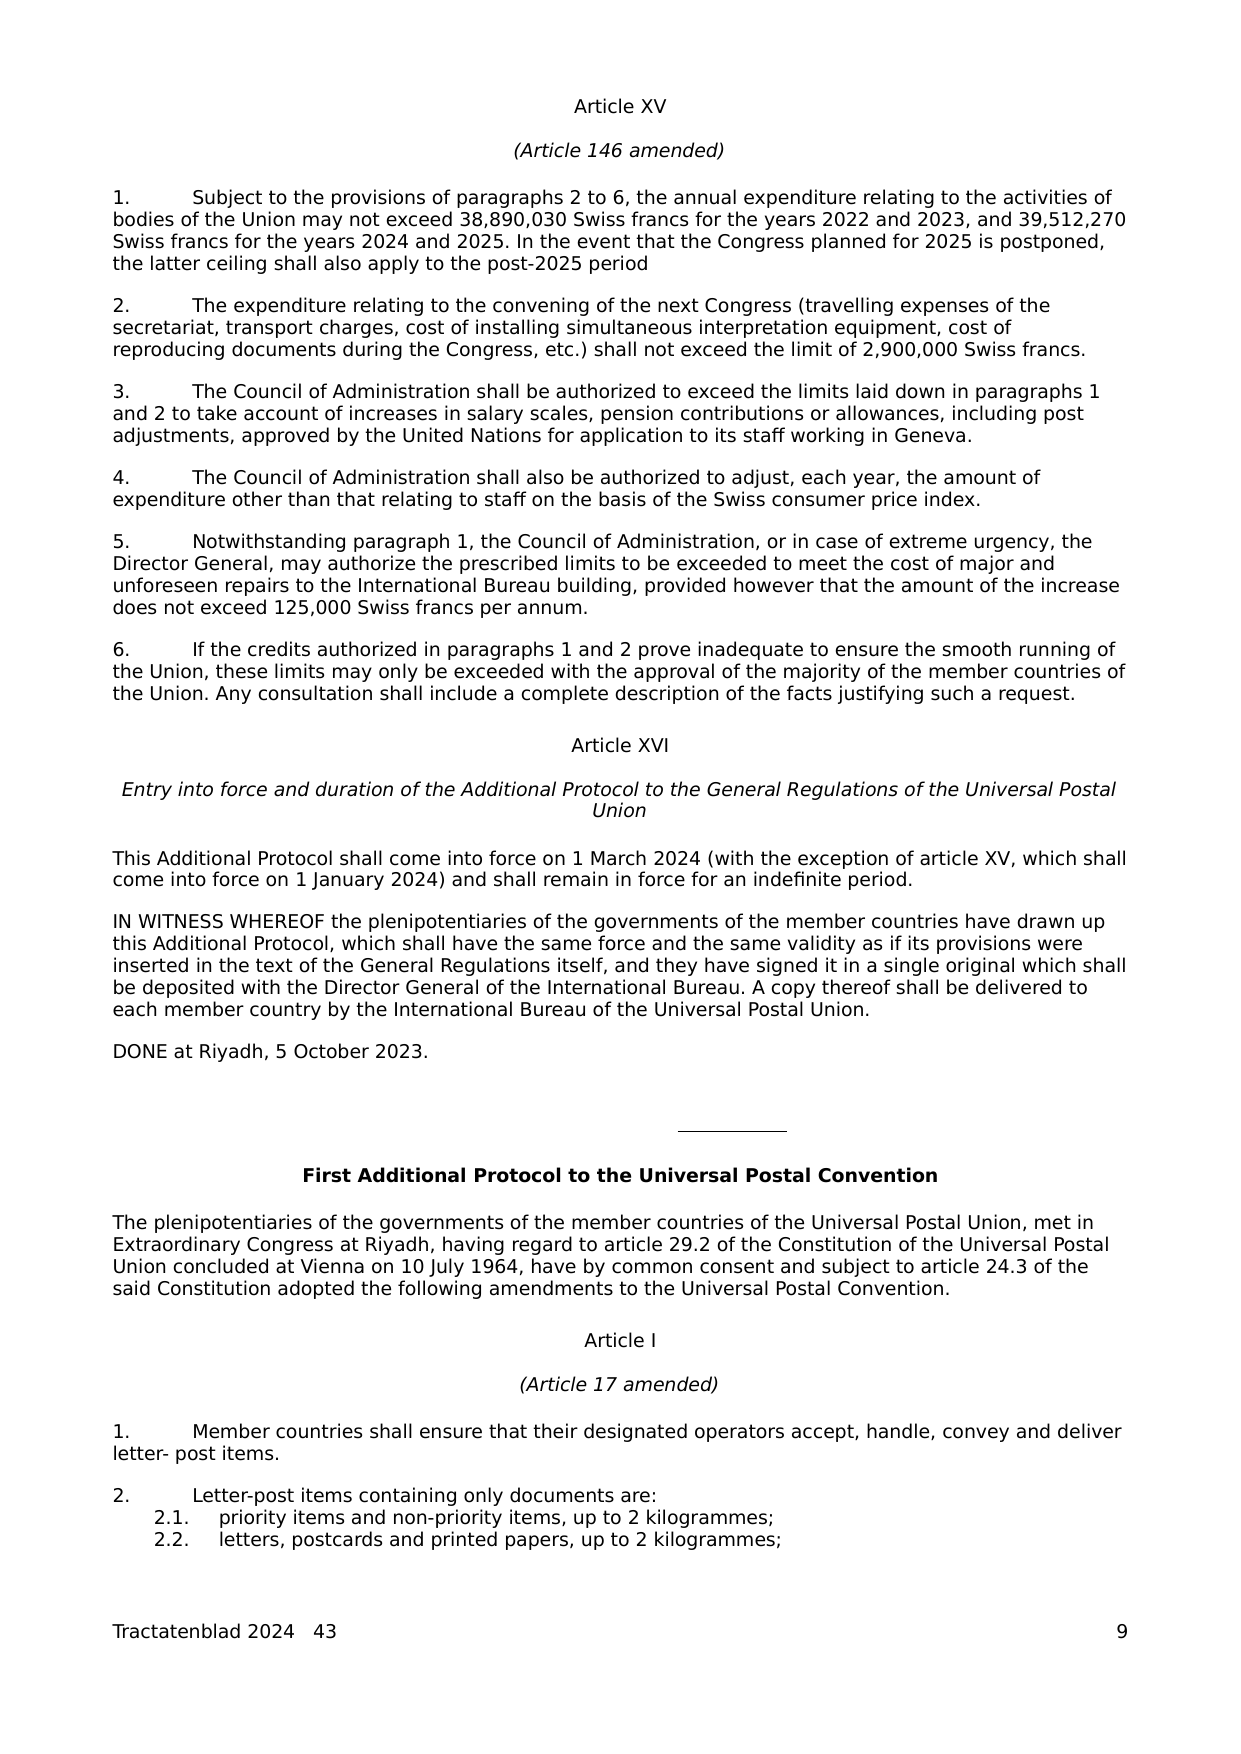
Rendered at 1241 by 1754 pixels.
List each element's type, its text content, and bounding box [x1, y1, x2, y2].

text 2. The expenditure relating to the convening of the next Congress (travelling expenses of the secretariat, transport charges, cost of installing simultaneous interpretation equipment, cost of reproducing documents during the Congress, etc.) shall not exceed the limit of 2,900,000 Swiss francs. [112, 295, 1128, 361]
text 6. If the credits authorized in paragraphs 1 and 2 prove inadequate to ensure the smooth running of the Union, these limits may only be exceeded with the approval of the majority of the member countries of the Union. Any consultation shall include a complete description of the facts justifying such a request. [112, 638, 1128, 704]
text 1. Subject to the provisions of paragraphs 2 to 6, the annual expenditure relating to the activities of bodies of the Union may not exceed 38,890,030 Swiss francs for the years 2022 and 2023, and 39,512,270 Swiss francs for the years 2024 and 2025. In the event that the Congress planned for 2025 is postponed, the latter ceiling shall also apply to the post-2025 period [112, 187, 1128, 275]
subtitle Article XV (Article 146 amended) [112, 96, 1128, 162]
subtitle Article I (Article 17 amended) [112, 1330, 1128, 1396]
text 1. Member countries shall ensure that their designated operators accept, handle, convey and deliver letter- post items. [112, 1421, 1128, 1465]
text This Additional Protocol shall come into force on 1 March 2024 (with the exception of article XV, which shall come into force on 1 January 2024) and shall remain in force for an indefinite period. [112, 847, 1128, 891]
text 2. Letter-post items containing only documents are: [112, 1485, 1128, 1507]
text 2.2. letters, postcards and printed papers, up to 2 kilogrammes; [153, 1529, 1128, 1551]
text The plenipotentiaries of the governments of the member countries of the Universal Postal Union, met in Extraordinary Congress at Riyadh, having regard to article 29.2 of the Constitution of the Universal Postal Union concluded at Vienna on 10 July 1964, have by common consent and subject to article 24.3 of the said Constitution adopted the following amendments to the Universal Postal Convention. [112, 1212, 1128, 1300]
text IN WITNESS WHEREOF the plenipotentiaries of the governments of the member countries have drawn up this Additional Protocol, which shall have the same force and the same validity as if its provisions were inserted in the text of the General Regulations itself, and they have signed it in a single original which shall be deposited with the Director General of the International Bureau. A copy thereof shall be delivered to each member country by the International Bureau of the Universal Postal Union. [112, 911, 1128, 1021]
text 3. The Council of Administration shall be authorized to exceed the limits laid down in paragraphs 1 and 2 to take account of increases in salary scales, pension contributions or allowances, including post adjustments, approved by the United Nations for application to its staff working in Geneva. [112, 381, 1128, 447]
subtitle Article XVI Entry into force and duration of the Additional Protocol to the General Regulations of the Universal Postal Union [112, 734, 1128, 822]
text 2.1. priority items and non-priority items, up to 2 kilogrammes; [153, 1507, 1128, 1529]
text 5. Notwithstanding paragraph 1, the Council of Administration, or in case of extreme urgency, the Director General, may authorize the prescribed limits to be exceeded to meet the cost of major and unforeseen repairs to the International Bureau building, provided however that the amount of the increase does not exceed 125,000 Swiss francs per annum. [112, 531, 1128, 618]
text DONE at Riyadh, 5 October 2023. [112, 1041, 1128, 1063]
subtitle First Additional Protocol to the Universal Postal Convention [112, 1165, 1128, 1187]
text 4. The Council of Administration shall also be authorized to adjust, each year, the amount of expenditure other than that relating to staff on the basis of the Swiss consumer price index. [112, 467, 1128, 511]
